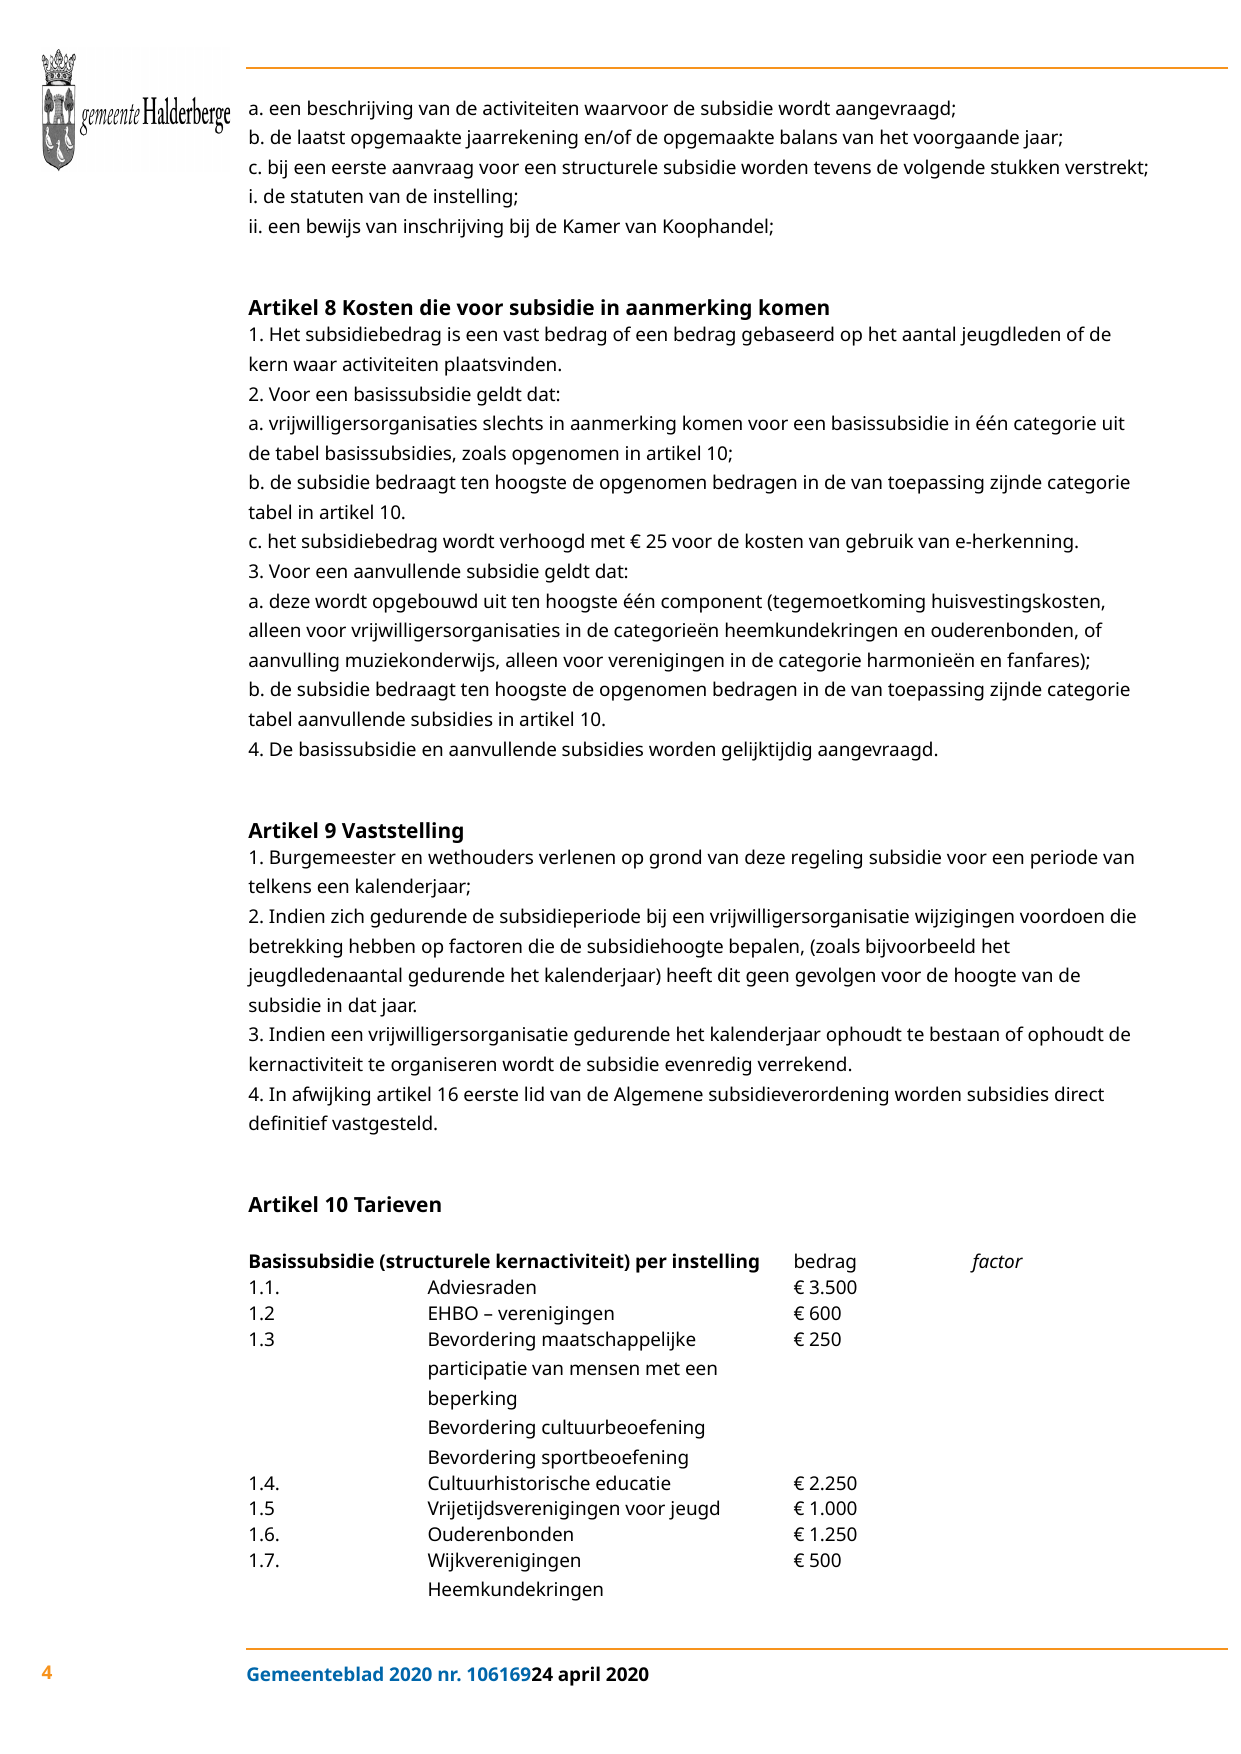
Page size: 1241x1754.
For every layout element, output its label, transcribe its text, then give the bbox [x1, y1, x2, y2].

text 2. Voor een basissubsidie geldt dat: [248, 381, 1152, 406]
text b. de subsidie bedraagt ten hoogste de opgenomen bedragen in de van toepassing zijnde categorie tabel in artikel 10. [248, 469, 1152, 525]
text 4. De basissubsidie en aanvullende subsidies worden gelijktijdig aangevraagd. [248, 736, 1152, 761]
table_cell [973, 1274, 1152, 1300]
table_header factor [973, 1249, 1152, 1274]
table_cell [973, 1521, 1152, 1547]
table_cell 1.4. [248, 1470, 427, 1496]
text Artikel 10 Tarieven [248, 1190, 1152, 1219]
table_cell [973, 1547, 1152, 1602]
text Artikel 9 Vaststelling [248, 816, 1152, 844]
text 1. Burgemeester en wethouders verlenen op grond van deze regeling subsidie voor een periode van telkens een kalenderjaar; [248, 844, 1152, 899]
table_cell Wijkverenigingen Heemkundekringen [427, 1547, 793, 1602]
text Artikel 8 Kosten die voor subsidie in aanmerking komen [248, 293, 1152, 322]
text b. de laatst opgemaakte jaarrekening en/of de opgemaakte balans van het voorgaande jaar; [248, 124, 1152, 150]
table_cell 1.5 [248, 1496, 427, 1521]
table_cell Adviesraden [427, 1274, 793, 1300]
text c. bij een eerste aanvraag voor een structurele subsidie worden tevens de volgende stukken verstrekt; [248, 154, 1152, 180]
text a. vrijwilligersorganisaties slechts in aanmerking komen voor een basissubsidie in één categorie uit de tabel basissubsidies, zoals opgenomen in artikel 10; [248, 410, 1152, 466]
text 4. In afwijking artikel 16 eerste lid van de Algemene subsidieverordening worden subsidies direct definitief vastgesteld. [248, 1081, 1152, 1136]
table_cell € 500 [793, 1547, 972, 1602]
table_cell [973, 1300, 1152, 1326]
table_cell 1.7. [248, 1547, 427, 1602]
text b. de subsidie bedraagt ten hoogste de opgenomen bedragen in de van toepassing zijnde categorie tabel aanvullende subsidies in artikel 10. [248, 677, 1152, 732]
text i. de statuten van de instelling; [248, 183, 1152, 209]
table_header Basissubsidie (structurele kernactiviteit) per instelling [248, 1249, 793, 1274]
table_cell Vrijetijdsverenigingen voor jeugd [427, 1496, 793, 1521]
text a. een beschrijving van de activiteiten waarvoor de subsidie wordt aangevraagd; [248, 95, 1152, 121]
table_cell € 1.000 [793, 1496, 972, 1521]
text a. deze wordt opgebouwd uit ten hoogste één component (tegemoetkoming huisvestingskosten, alleen voor vrijwilligersorganisaties in de categorieën heemkundekringen en ouderenbonden, of aanvulling muziekonderwijs, alleen voor verenigingen in de categorie harmonieën en fanfares); [248, 588, 1152, 673]
table_cell € 600 [793, 1300, 972, 1326]
table_cell € 1.250 [793, 1521, 972, 1547]
table_cell Bevordering maatschappelijke participatie van mensen met een beperking Bevordering cultuurbeoefening Bevordering sportbeoefening [427, 1326, 793, 1470]
table_cell 1.3 [248, 1326, 427, 1470]
table_cell 1.2 [248, 1300, 427, 1326]
text 2. Indien zich gedurende de subsidieperiode bij een vrijwilligersorganisatie wijzigingen voordoen die betrekking hebben op factoren die de subsidiehoogte bepalen, (zoals bijvoorbeeld het jeugdledenaantal gedurende het kalenderjaar) heeft dit geen gevolgen voor de hoogte van de subsidie in dat jaar. [248, 903, 1152, 1018]
table_cell € 250 [793, 1326, 972, 1470]
text 3. Voor een aanvullende subsidie geldt dat: [248, 558, 1152, 584]
picture [41, 47, 231, 172]
text c. het subsidiebedrag wordt verhoogd met € 25 voor de kosten van gebruik van e-herkenning. [248, 529, 1152, 554]
text 3. Indien een vrijwilligersorganisatie gedurende het kalenderjaar ophoudt te bestaan of ophoudt de kernactiviteit te organiseren wordt de subsidie evenredig verrekend. [248, 1022, 1152, 1077]
table_cell Cultuurhistorische educatie [427, 1470, 793, 1496]
table_cell € 2.250 [793, 1470, 972, 1496]
table_cell [973, 1326, 1152, 1470]
text 1. Het subsidiebedrag is een vast bedrag of een bedrag gebaseerd op het aantal jeugdleden of de kern waar activiteiten plaatsvinden. [248, 322, 1152, 377]
table_cell EHBO – verenigingen [427, 1300, 793, 1326]
table_cell Ouderenbonden [427, 1521, 793, 1547]
table_cell € 3.500 [793, 1274, 972, 1300]
table_cell [973, 1470, 1152, 1496]
table_cell 1.1. [248, 1274, 427, 1300]
text ii. een bewijs van inschrijving bij de Kamer van Koophandel; [248, 213, 1152, 239]
table_cell 1.6. [248, 1521, 427, 1547]
table_cell [973, 1496, 1152, 1521]
table_header bedrag [793, 1249, 972, 1274]
